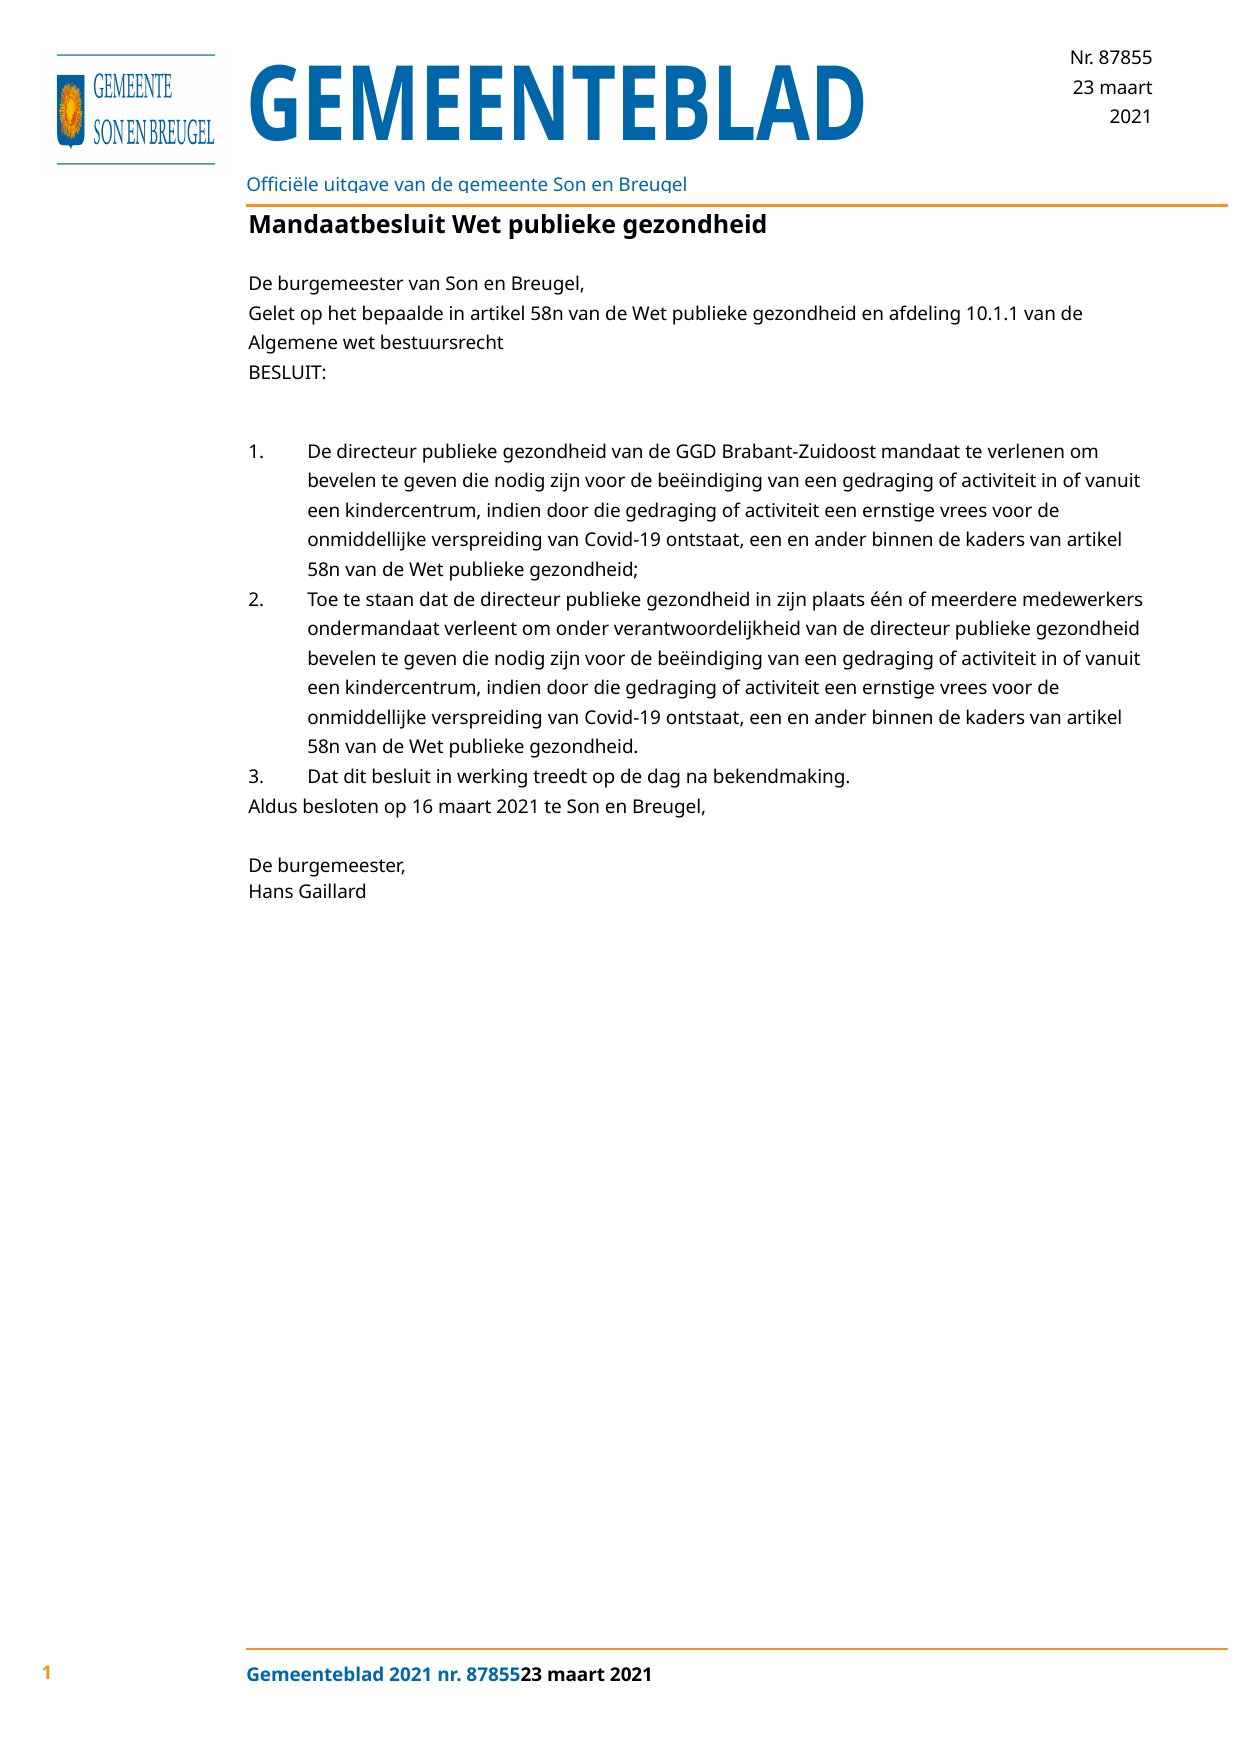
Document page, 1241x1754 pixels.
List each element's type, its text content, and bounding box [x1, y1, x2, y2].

text De burgemeester, [248, 852, 1152, 878]
text Hans Gaillard [248, 878, 1152, 903]
list De directeur publieke gezondheid van de GGD Brabant-Zuidoost mandaat te verlenen om bevelen te geven die nodig zijn voor de beëindiging van een gedraging of activiteit in of vanuit een kindercentrum, indien door die gedraging of activiteit een ernstige vrees voor de onmiddellijke verspreiding van Covid-19 ontstaat, een en ander binnen de kaders van artikel 58n van de Wet publieke gezondheid; [248, 438, 1152, 582]
text De burgemeester van Son en Breugel, [248, 270, 1152, 296]
list Toe te staan dat de directeur publieke gezondheid in zijn plaats één of meerdere medewerkers ondermandaat verleent om onder verantwoordelijkheid van de directeur publieke gezondheid bevelen te geven die nodig zijn voor de beëindiging van een gedraging of activiteit in of vanuit een kindercentrum, indien door die gedraging of activiteit een ernstige vrees voor de onmiddellijke verspreiding van Covid-19 ontstaat, een en ander binnen de kaders van artikel 58n van de Wet publieke gezondheid. [248, 586, 1152, 759]
text Gelet op het bepaalde in artikel 58n van de Wet publieke gezondheid en afdeling 10.1.1 van de Algemene wet bestuursrecht [248, 300, 1152, 355]
list Dat dit besluit in werking treedt op de dag na bekendmaking. [248, 763, 1152, 789]
text Mandaatbesluit Wet publieke gezondheid [248, 207, 1152, 241]
text BESLUIT: [248, 359, 1152, 385]
text Aldus besloten op 16 maart 2021 te Son en Breugel, [248, 793, 1152, 819]
picture [41, 47, 231, 172]
